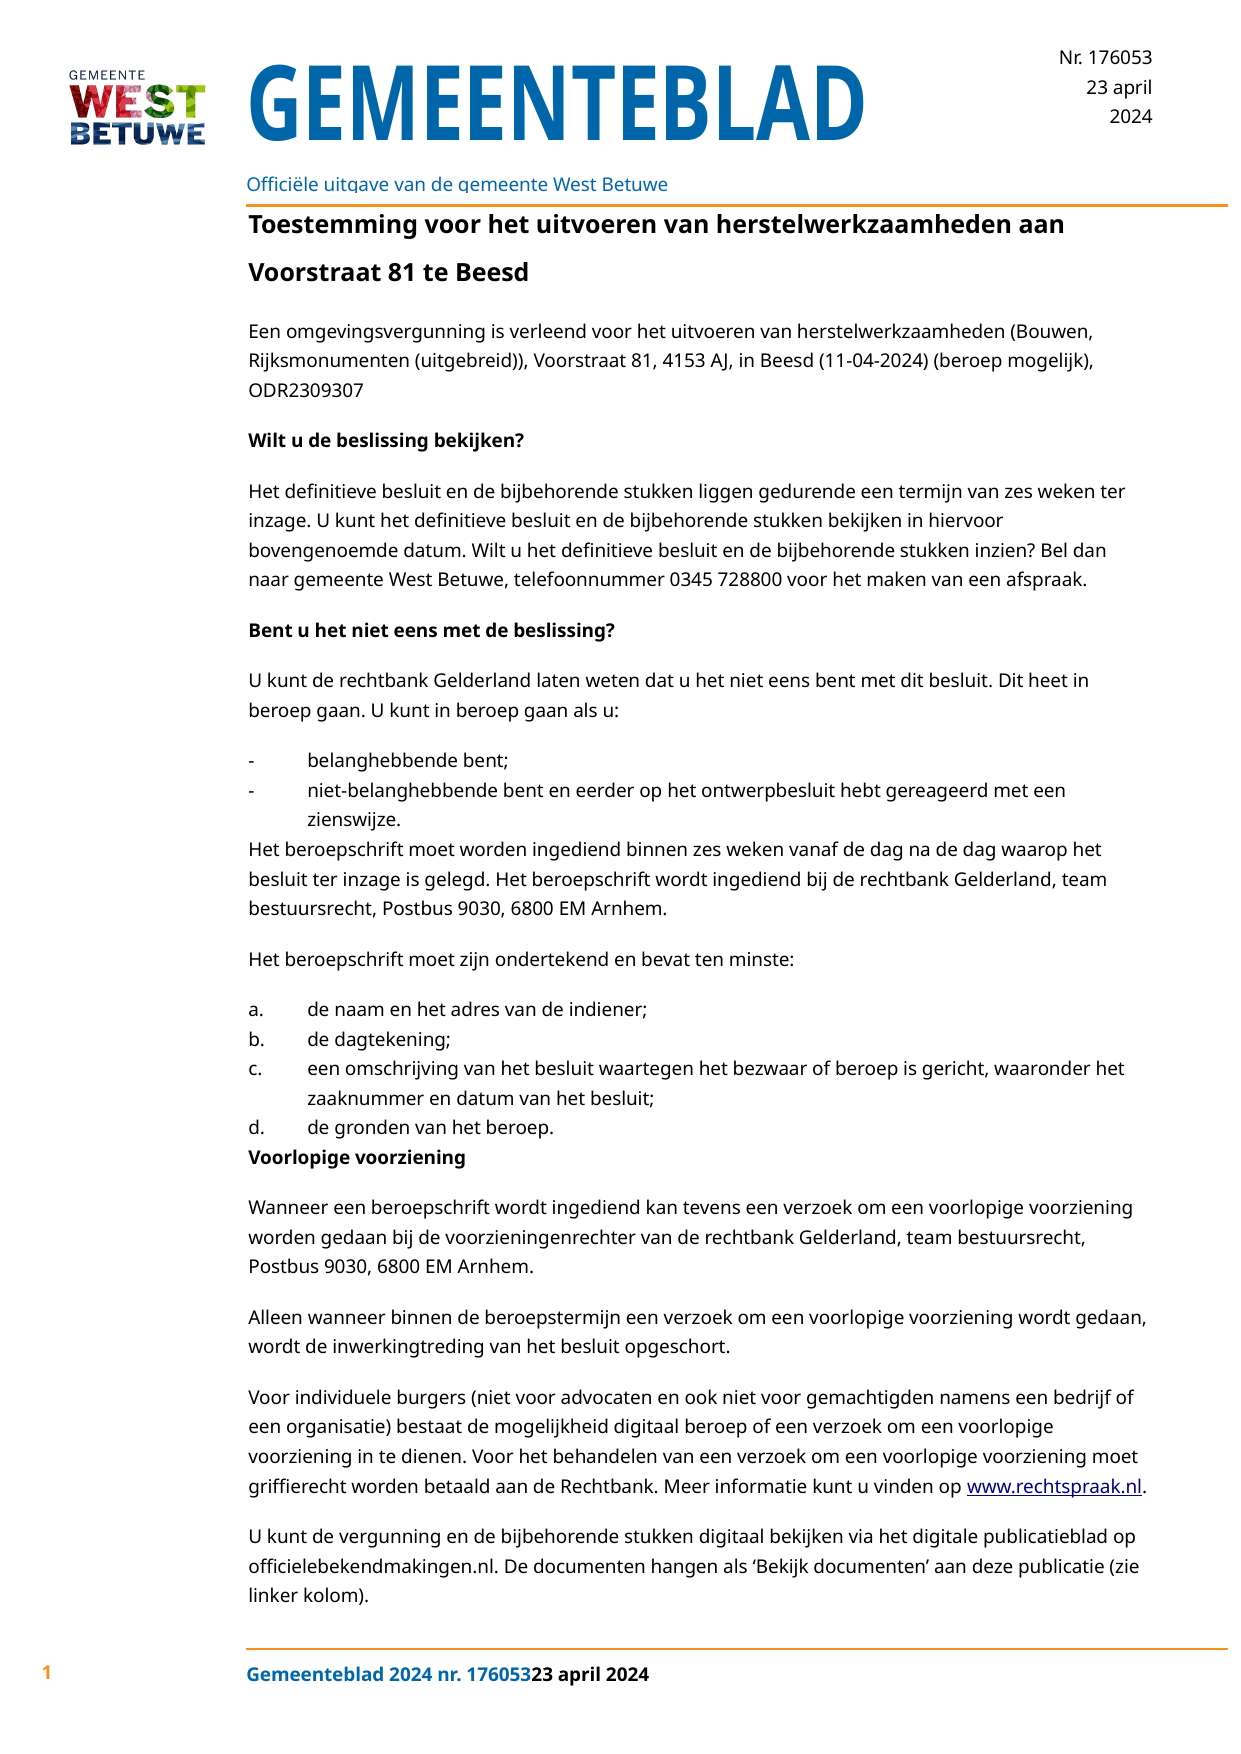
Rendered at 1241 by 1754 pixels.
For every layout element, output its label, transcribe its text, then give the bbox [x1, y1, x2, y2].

text Het beroepschrift moet worden ingediend binnen zes weken vanaf de dag na de dag waarop het besluit ter inzage is gelegd. Het beroepschrift wordt ingediend bij de rechtbank Gelderland, team bestuursrecht, Postbus 9030, 6800 EM Arnhem. [248, 836, 1152, 921]
list niet-belanghebbende bent en eerder op het ontwerpbesluit hebt gereageerd met een zienswijze. [248, 777, 1152, 832]
list de naam en het adres van de indiener; [248, 996, 1152, 1022]
text Een omgevingsvergunning is verleend voor het uitvoeren van herstelwerkzaamheden (Bouwen, Rijksmonumenten (uitgebreid)), Voorstraat 81, 4153 AJ, in Beesd (11-04-2024) (beroep mogelijk), ODR2309307 [248, 318, 1152, 403]
text Bent u het niet eens met de beslissing? [248, 617, 1152, 643]
list een omschrijving van het besluit waartegen het bezwaar of beroep is gericht, waaronder het zaaknummer en datum van het besluit; [248, 1055, 1152, 1111]
text Voorlopige voorziening [248, 1144, 1152, 1170]
text Alleen wanneer binnen de beroepstermijn een verzoek om een voorlopige voorziening wordt gedaan, wordt de inwerkingtreding van het besluit opgeschort. [248, 1304, 1152, 1359]
text Het definitieve besluit en de bijbehorende stukken liggen gedurende een termijn van zes weken ter inzage. U kunt het definitieve besluit en de bijbehorende stukken bekijken in hiervoor bovengenoemde datum. Wilt u het definitieve besluit en de bijbehorende stukken inzien? Bel dan naar gemeente West Betuwe, telefoonnummer 0345 728800 voor het maken van een afspraak. [248, 478, 1152, 592]
list de dagtekening; [248, 1026, 1152, 1052]
text U kunt de rechtbank Gelderland laten weten dat u het niet eens bent met dit besluit. Dit heet in beroep gaan. U kunt in beroep gaan als u: [248, 667, 1152, 723]
list de gronden van het beroep. [248, 1114, 1152, 1140]
text Toestemming voor het uitvoeren van herstelwerkzaamheden aan Voorstraat 81 te Beesd [248, 207, 1152, 288]
text U kunt de vergunning en de bijbehorende stukken digitaal bekijken via het digitale publicatieblad op officielebekendmakingen.nl. De documenten hangen als ‘Bekijk documenten’ aan deze publicatie (zie linker kolom). [248, 1523, 1152, 1608]
text Wanneer een beroepschrift wordt ingediend kan tevens een verzoek om een voorlopige voorziening worden gedaan bij de voorzieningenrechter van de rechtbank Gelderland, team bestuursrecht, Postbus 9030, 6800 EM Arnhem. [248, 1194, 1152, 1279]
picture [41, 47, 231, 172]
text Voor individuele burgers (niet voor advocaten en ook niet voor gemachtigden namens een bedrijf of een organisatie) bestaat de mogelijkheid digitaal beroep of een verzoek om een voorlopige voorziening in te dienen. Voor het behandelen van een verzoek om een voorlopige voorziening moet griffierecht worden betaald aan de Rechtbank. Meer informatie kunt u vinden op www.rechtspraak.nl. [248, 1384, 1152, 1499]
list belanghebbende bent; [248, 747, 1152, 773]
text Wilt u de beslissing bekijken? [248, 427, 1152, 453]
text Het beroepschrift moet zijn ondertekend en bevat ten minste: [248, 946, 1152, 972]
